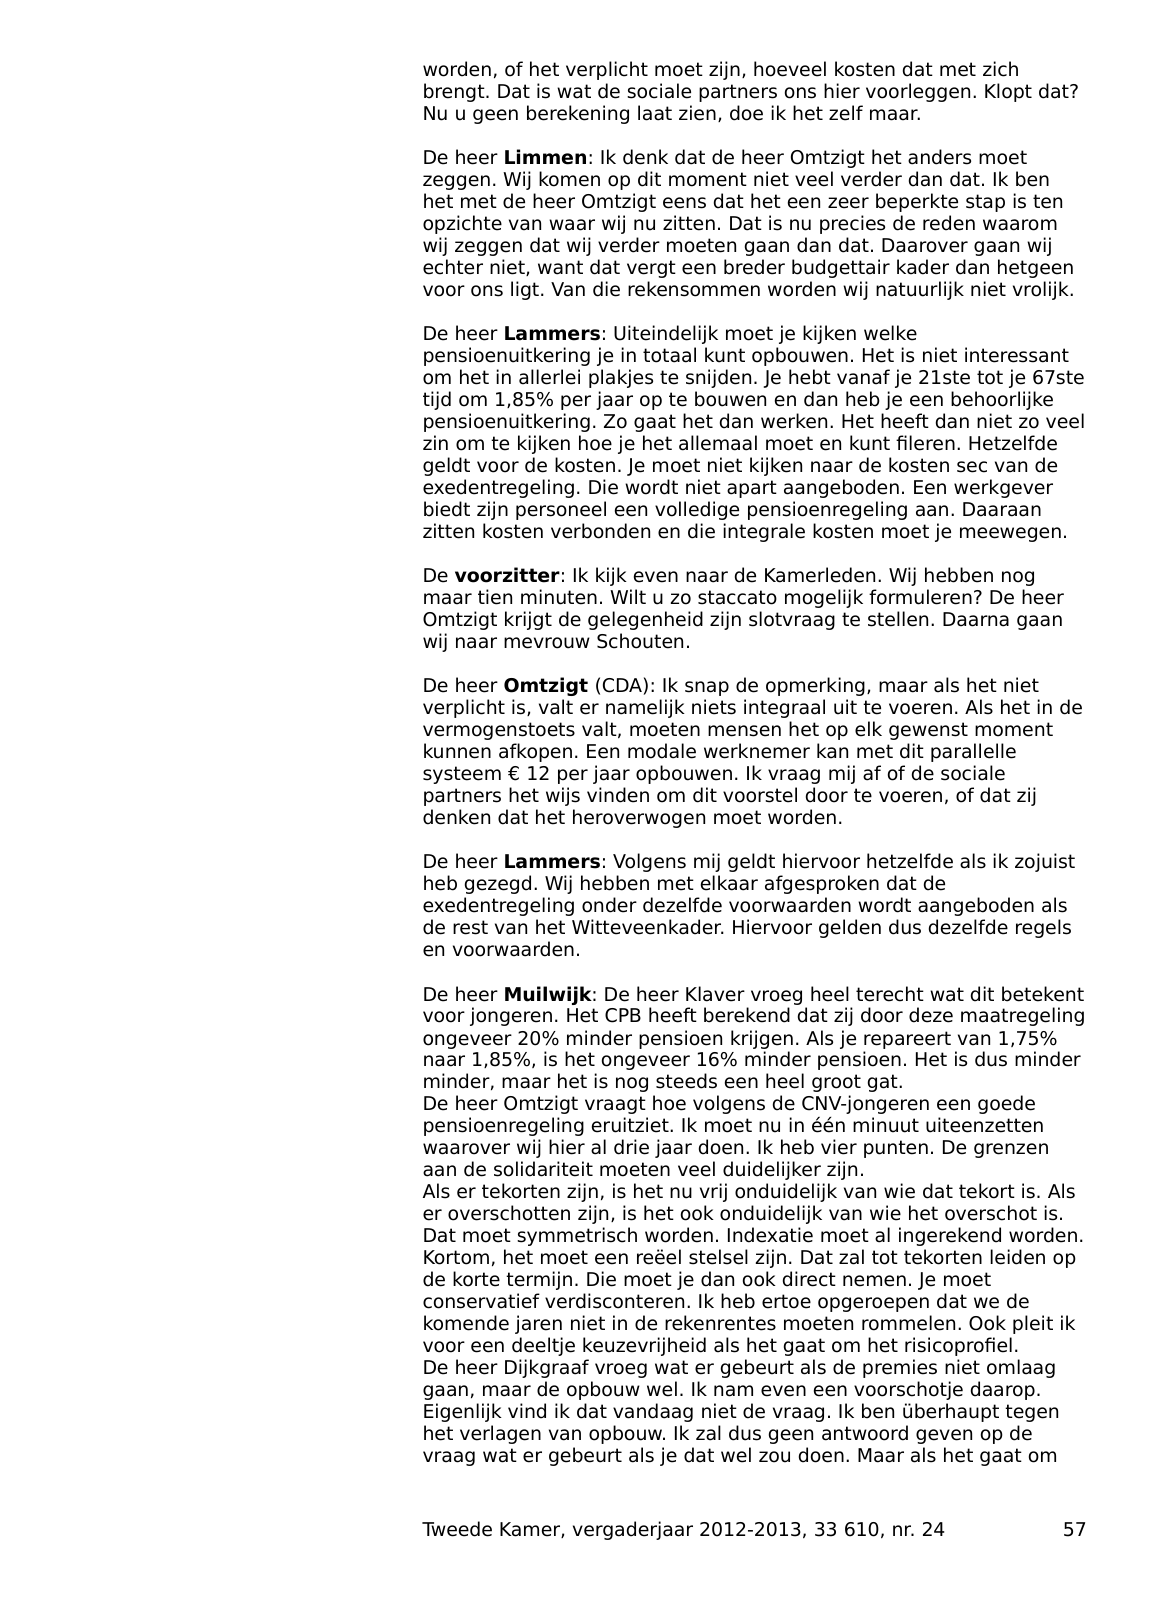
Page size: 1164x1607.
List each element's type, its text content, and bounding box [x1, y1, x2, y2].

text De heer Lammers: Uiteindelijk moet je kijken welke pensioenuitkering je in totaal kunt opbouwen. Het is niet interessant om het in allerlei plakjes te snijden. Je hebt vanaf je 21ste tot je 67ste tijd om 1,85% per jaar op te bouwen en dan heb je een behoorlijke pensioenuitkering. Zo gaat het dan werken. Het heeft dan niet zo veel zin om te kijken hoe je het allemaal moet en kunt fileren. Hetzelfde geldt voor de kosten. Je moet niet kijken naar de kosten sec van de exedentregeling. Die wordt niet apart aangeboden. Een werkgever biedt zijn personeel een volledige pensioenregeling aan. Daaraan zitten kosten verbonden en die integrale kosten moet je meewegen. [422, 323, 1087, 543]
text De voorzitter: Ik kijk even naar de Kamerleden. Wij hebben nog maar tien minuten. Wilt u zo staccato mogelijk formuleren? De heer Omtzigt krijgt de gelegenheid zijn slotvraag te stellen. Daarna gaan wij naar mevrouw Schouten. [422, 565, 1087, 653]
text De heer Omtzigt (CDA): Ik snap de opmerking, maar als het niet verplicht is, valt er namelijk niets integraal uit te voeren. Als het in de vermogenstoets valt, moeten mensen het op elk gewenst moment kunnen afkopen. Een modale werknemer kan met dit parallelle systeem € 12 per jaar opbouwen. Ik vraag mij af of de sociale partners het wijs vinden om dit voorstel door te voeren, of dat zij denken dat het heroverwogen moet worden. [422, 675, 1087, 829]
text De heer Omtzigt vraagt hoe volgens de CNV-jongeren een goede pensioenregeling eruitziet. Ik moet nu in één minuut uiteenzetten waarover wij hier al drie jaar doen. Ik heb vier punten. De grenzen aan de solidariteit moeten veel duidelijker zijn. [422, 1093, 1087, 1181]
text De heer Muilwijk: De heer Klaver vroeg heel terecht wat dit betekent voor jongeren. Het CPB heeft berekend dat zij door deze maatregeling ongeveer 20% minder pensioen krijgen. Als je repareert van 1,75% naar 1,85%, is het ongeveer 16% minder pensioen. Het is dus minder minder, maar het is nog steeds een heel groot gat. [422, 983, 1087, 1093]
text Als er tekorten zijn, is het nu vrij onduidelijk van wie dat tekort is. Als er overschotten zijn, is het ook onduidelijk van wie het overschot is. Dat moet symmetrisch worden. Indexatie moet al ingerekend worden. Kortom, het moet een reëel stelsel zijn. Dat zal tot tekorten leiden op de korte termijn. Die moet je dan ook direct nemen. Je moet conservatief verdisconteren. Ik heb ertoe opgeroepen dat we de komende jaren niet in de rekenrentes moeten rommelen. Ook pleit ik voor een deeltje keuzevrijheid als het gaat om het risicoprofiel. [422, 1181, 1087, 1357]
text De heer Lammers: Volgens mij geldt hiervoor hetzelfde als ik zojuist heb gezegd. Wij hebben met elkaar afgesproken dat de exedentregeling onder dezelfde voorwaarden wordt aangeboden als de rest van het Witteveenkader. Hiervoor gelden dus dezelfde regels en voorwaarden. [422, 851, 1087, 961]
text De heer Dijkgraaf vroeg wat er gebeurt als de premies niet omlaag gaan, maar de opbouw wel. Ik nam even een voorschotje daarop. Eigenlijk vind ik dat vandaag niet de vraag. Ik ben überhaupt tegen het verlagen van opbouw. Ik zal dus geen antwoord geven op de vraag wat er gebeurt als je dat wel zou doen. Maar als het gaat om [422, 1357, 1087, 1467]
text De heer Limmen: Ik denk dat de heer Omtzigt het anders moet zeggen. Wij komen op dit moment niet veel verder dan dat. Ik ben het met de heer Omtzigt eens dat het een zeer beperkte stap is ten opzichte van waar wij nu zitten. Dat is nu precies de reden waarom wij zeggen dat wij verder moeten gaan dan dat. Daarover gaan wij echter niet, want dat vergt een breder budgettair kader dan hetgeen voor ons ligt. Van die rekensommen worden wij natuurlijk niet vrolijk. [422, 147, 1087, 301]
text worden, of het verplicht moet zijn, hoeveel kosten dat met zich brengt. Dat is wat de sociale partners ons hier voorleggen. Klopt dat? Nu u geen berekening laat zien, doe ik het zelf maar. [422, 59, 1087, 125]
